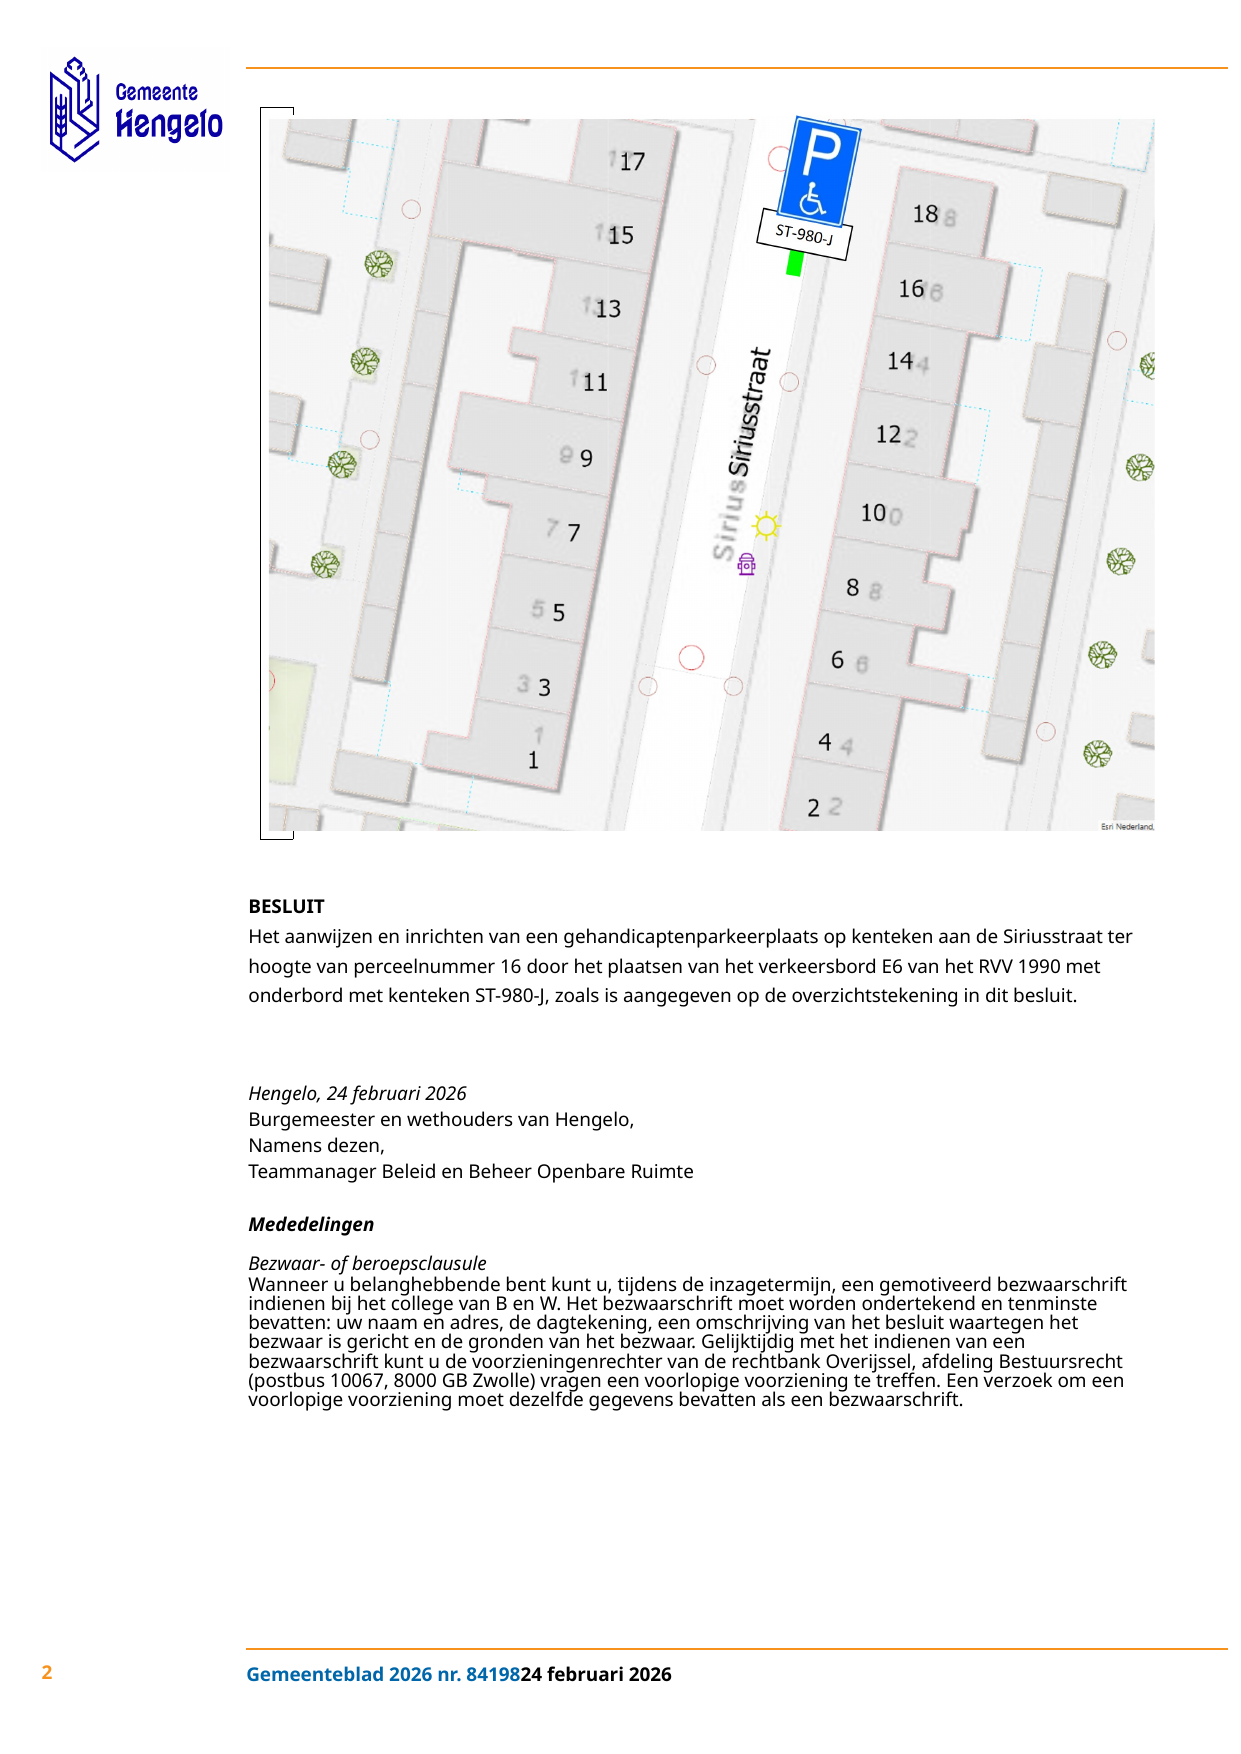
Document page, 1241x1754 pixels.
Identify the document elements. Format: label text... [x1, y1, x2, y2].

text BESLUIT [248, 894, 1152, 919]
text Namens dezen, [248, 1132, 1152, 1158]
picture [41, 47, 231, 172]
picture [268, 115, 1155, 831]
text Wanneer u belanghebbende bent kunt u, tijdens de inzagetermijn, een gemotiveerd bezwaarschrift indienen bij het college van B en W. Het bezwaarschrift moet worden ondertekend en tenminste bevatten: uw naam en adres, de dagtekening, een omschrijving van het besluit waartegen het bezwaar is gericht en de gronden van het bezwaar. Gelijktijdig met het indienen van een bezwaarschrift kunt u de voorzieningenrechter van de rechtbank Overijssel, afdeling Bestuursrecht (postbus 10067, 8000 GB Zwolle) vragen een voorlopige voorziening te treffen. Een verzoek om een voorlopige voorziening moet dezelfde gegevens bevatten als een bezwaarschrift. [248, 1276, 1152, 1411]
text Bezwaar- of beroepsclausule [248, 1250, 1152, 1276]
text Hengelo, 24 februari 2026 [248, 1081, 1152, 1106]
text Mededelingen [248, 1211, 1152, 1236]
text Burgemeester en wethouders van Hengelo, [248, 1106, 1152, 1132]
text Het aanwijzen en inrichten van een gehandicaptenparkeerplaats op kenteken aan de Siriusstraat ter hoogte van perceelnummer 16 door het plaatsen van het verkeersbord E6 van het RVV 1990 met onderbord met kenteken ST-980-J, zoals is aangegeven op de overzichtstekening in dit besluit. [248, 923, 1152, 1008]
text Teammanager Beleid en Beheer Openbare Ruimte [248, 1158, 1152, 1183]
